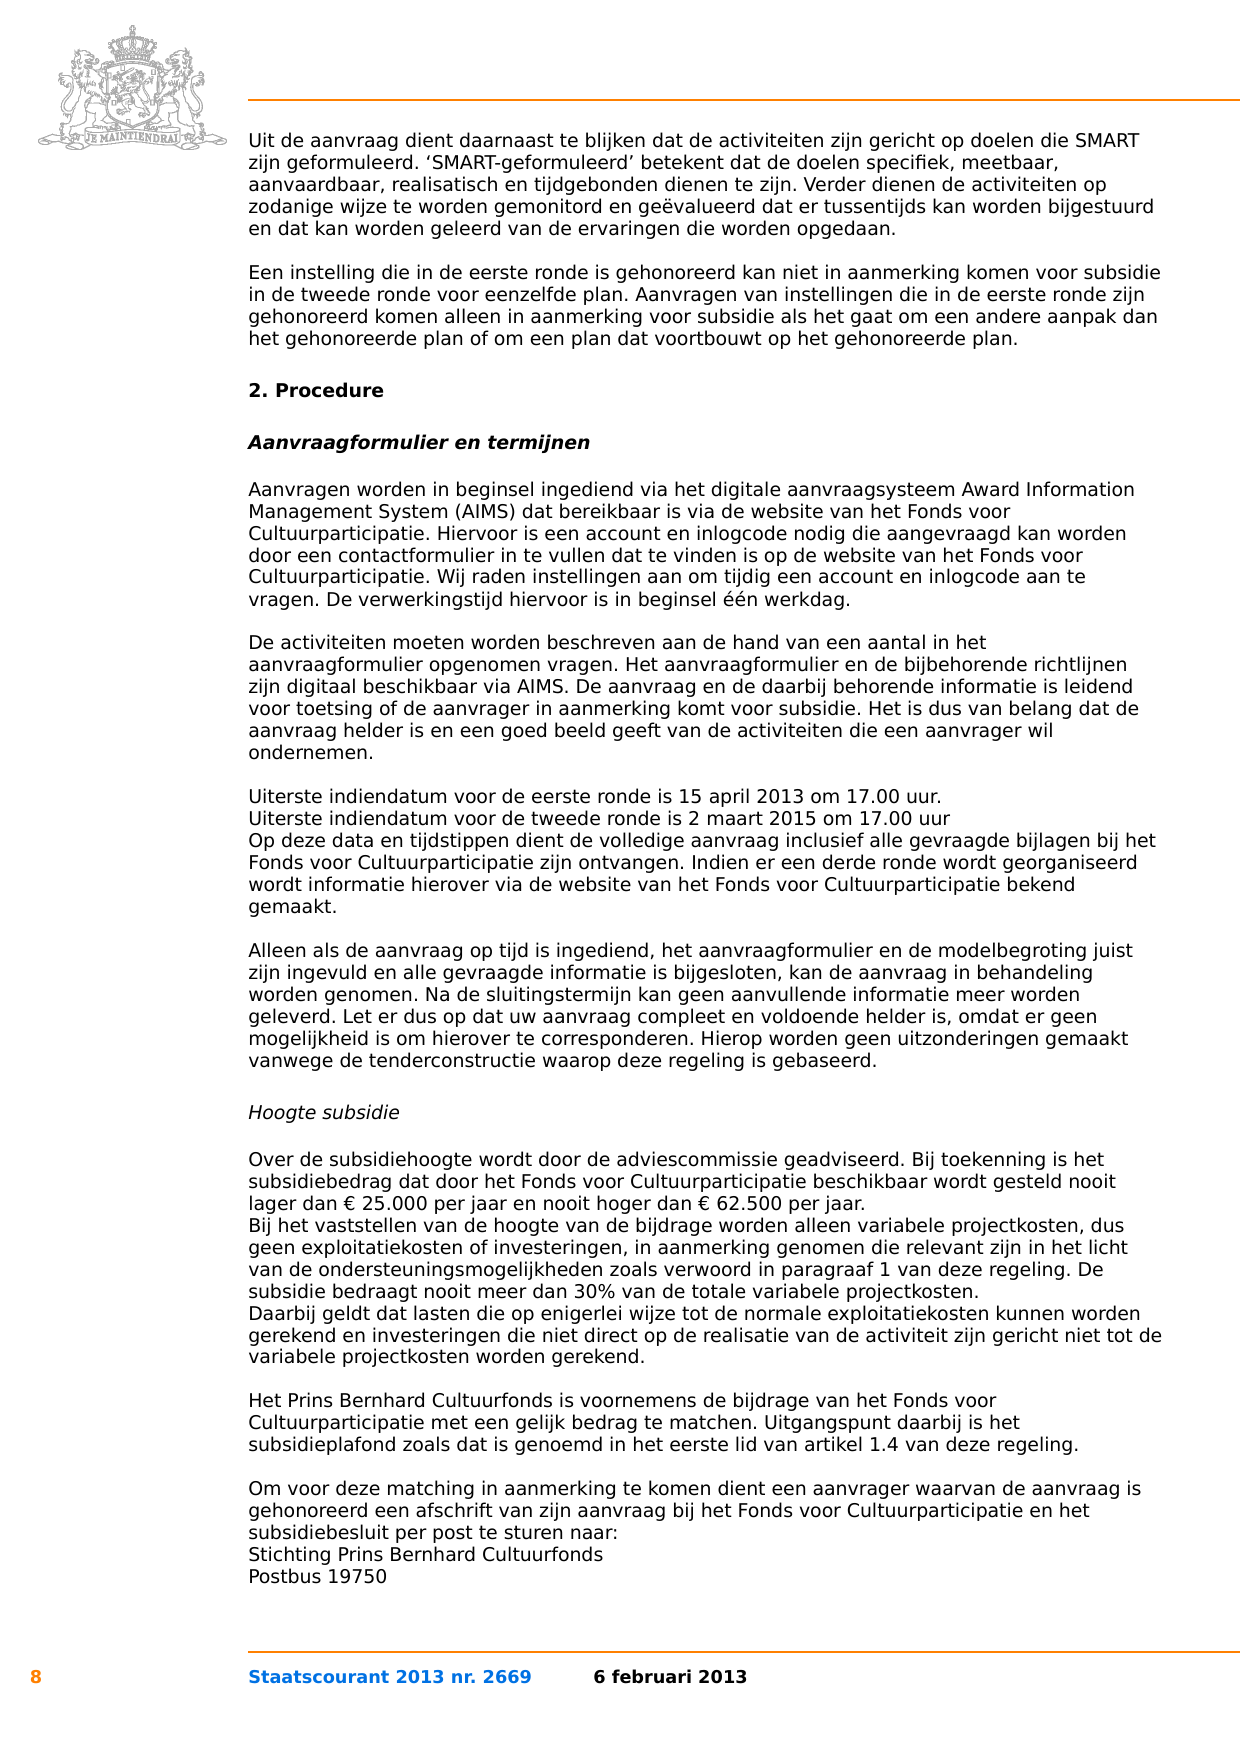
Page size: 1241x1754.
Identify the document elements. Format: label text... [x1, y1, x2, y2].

text Alleen als de aanvraag op tijd is ingediend, het aanvraagformulier en de modelbegroting juist zijn ingevuld en alle gevraagde informatie is bijgesloten, kan de aanvraag in behandeling worden genomen. Na de sluitingstermijn kan geen aanvullende informatie meer worden geleverd. Let er dus op dat uw aanvraag compleet en voldoende helder is, omdat er geen mogelijkheid is om hierover te corresponderen. Hierop worden geen uitzonderingen gemaakt vanwege de tenderconstructie waarop deze regeling is gebaseerd. [248, 940, 1163, 1072]
subtitle Hoogte subsidie [248, 1102, 1163, 1124]
text Uiterste indiendatum voor de tweede ronde is 2 maart 2015 om 17.00 uur [248, 808, 1163, 830]
text De activiteiten moeten worden beschreven aan de hand van een aantal in het aanvraagformulier opgenomen vragen. Het aanvraagformulier en de bijbehorende richtlijnen zijn digitaal beschikbaar via AIMS. De aanvraag en de daarbij behorende informatie is leidend voor toetsing of de aanvrager in aanmerking komt voor subsidie. Het is dus van belang dat de aanvraag helder is en een goed beeld geeft van de activiteiten die een aanvrager wil ondernemen. [248, 632, 1163, 764]
subtitle 2. Procedure [248, 379, 1163, 402]
subtitle Aanvraagformulier en termijnen [248, 432, 1163, 453]
text Aanvragen worden in beginsel ingediend via het digitale aanvraagsysteem Award Information Management System (AIMS) dat bereikbaar is via de website van het Fonds voor Cultuurparticipatie. Hiervoor is een account en inlogcode nodig die aangevraagd kan worden door een contactformulier in te vullen dat te vinden is op de website van het Fonds voor Cultuurparticipatie. Wij raden instellingen aan om tijdig een account en inlogcode aan te vragen. De verwerkingstijd hiervoor is in beginsel één werkdag. [248, 478, 1163, 610]
text Een instelling die in de eerste ronde is gehonoreerd kan niet in aanmerking komen voor subsidie in de tweede ronde voor eenzelfde plan. Aanvragen van instellingen die in de eerste ronde zijn gehonoreerd komen alleen in aanmerking voor subsidie als het gaat om een andere aanpak dan het gehonoreerde plan of om een plan dat voortbouwt op het gehonoreerde plan. [248, 262, 1163, 349]
text Over de subsidiehoogte wordt door de adviescommissie geadviseerd. Bij toekenning is het subsidiebedrag dat door het Fonds voor Cultuurparticipatie beschikbaar wordt gesteld nooit lager dan € 25.000 per jaar en nooit hoger dan € 62.500 per jaar. [248, 1149, 1163, 1214]
text Stichting Prins Bernhard Cultuurfonds [248, 1544, 1163, 1566]
text Postbus 19750 [248, 1566, 1163, 1588]
text Uit de aanvraag dient daarnaast te blijken dat de activiteiten zijn gericht op doelen die SMART zijn geformuleerd. ‘SMART-geformuleerd’ betekent dat de doelen specifiek, meetbaar, aanvaardbaar, realisatisch en tijdgebonden dienen te zijn. Verder dienen de activiteiten op zodanige wijze te worden gemonitord en geëvalueerd dat er tussentijds kan worden bijgestuurd en dat kan worden geleerd van de ervaringen die worden opgedaan. [248, 130, 1163, 240]
text Op deze data en tijdstippen dient de volledige aanvraag inclusief alle gevraagde bijlagen bij het Fonds voor Cultuurparticipatie zijn ontvangen. Indien er een derde ronde wordt georganiseerd wordt informatie hierover via de website van het Fonds voor Cultuurparticipatie bekend gemaakt. [248, 830, 1163, 918]
text Daarbij geldt dat lasten die op enigerlei wijze tot de normale exploitatiekosten kunnen worden gerekend en investeringen die niet direct op de realisatie van de activiteit zijn gericht niet tot de variabele projectkosten worden gerekend. [248, 1302, 1163, 1368]
text Bij het vaststellen van de hoogte van de bijdrage worden alleen variabele projectkosten, dus geen exploitatiekosten of investeringen, in aanmerking genomen die relevant zijn in het licht van de ondersteuningsmogelijkheden zoals verwoord in paragraaf 1 van deze regeling. De subsidie bedraagt nooit meer dan 30% van de totale variabele projectkosten. [248, 1214, 1163, 1302]
text Het Prins Bernhard Cultuurfonds is voornemens de bijdrage van het Fonds voor Cultuurparticipatie met een gelijk bedrag te matchen. Uitgangspunt daarbij is het subsidieplafond zoals dat is genoemd in het eerste lid van artikel 1.4 van deze regeling. [248, 1390, 1163, 1456]
picture [38, 25, 227, 150]
text Uiterste indiendatum voor de eerste ronde is 15 april 2013 om 17.00 uur. [248, 786, 1163, 808]
text Om voor deze matching in aanmerking te komen dient een aanvrager waarvan de aanvraag is gehonoreerd een afschrift van zijn aanvraag bij het Fonds voor Cultuurparticipatie en het subsidiebesluit per post te sturen naar: [248, 1478, 1163, 1544]
